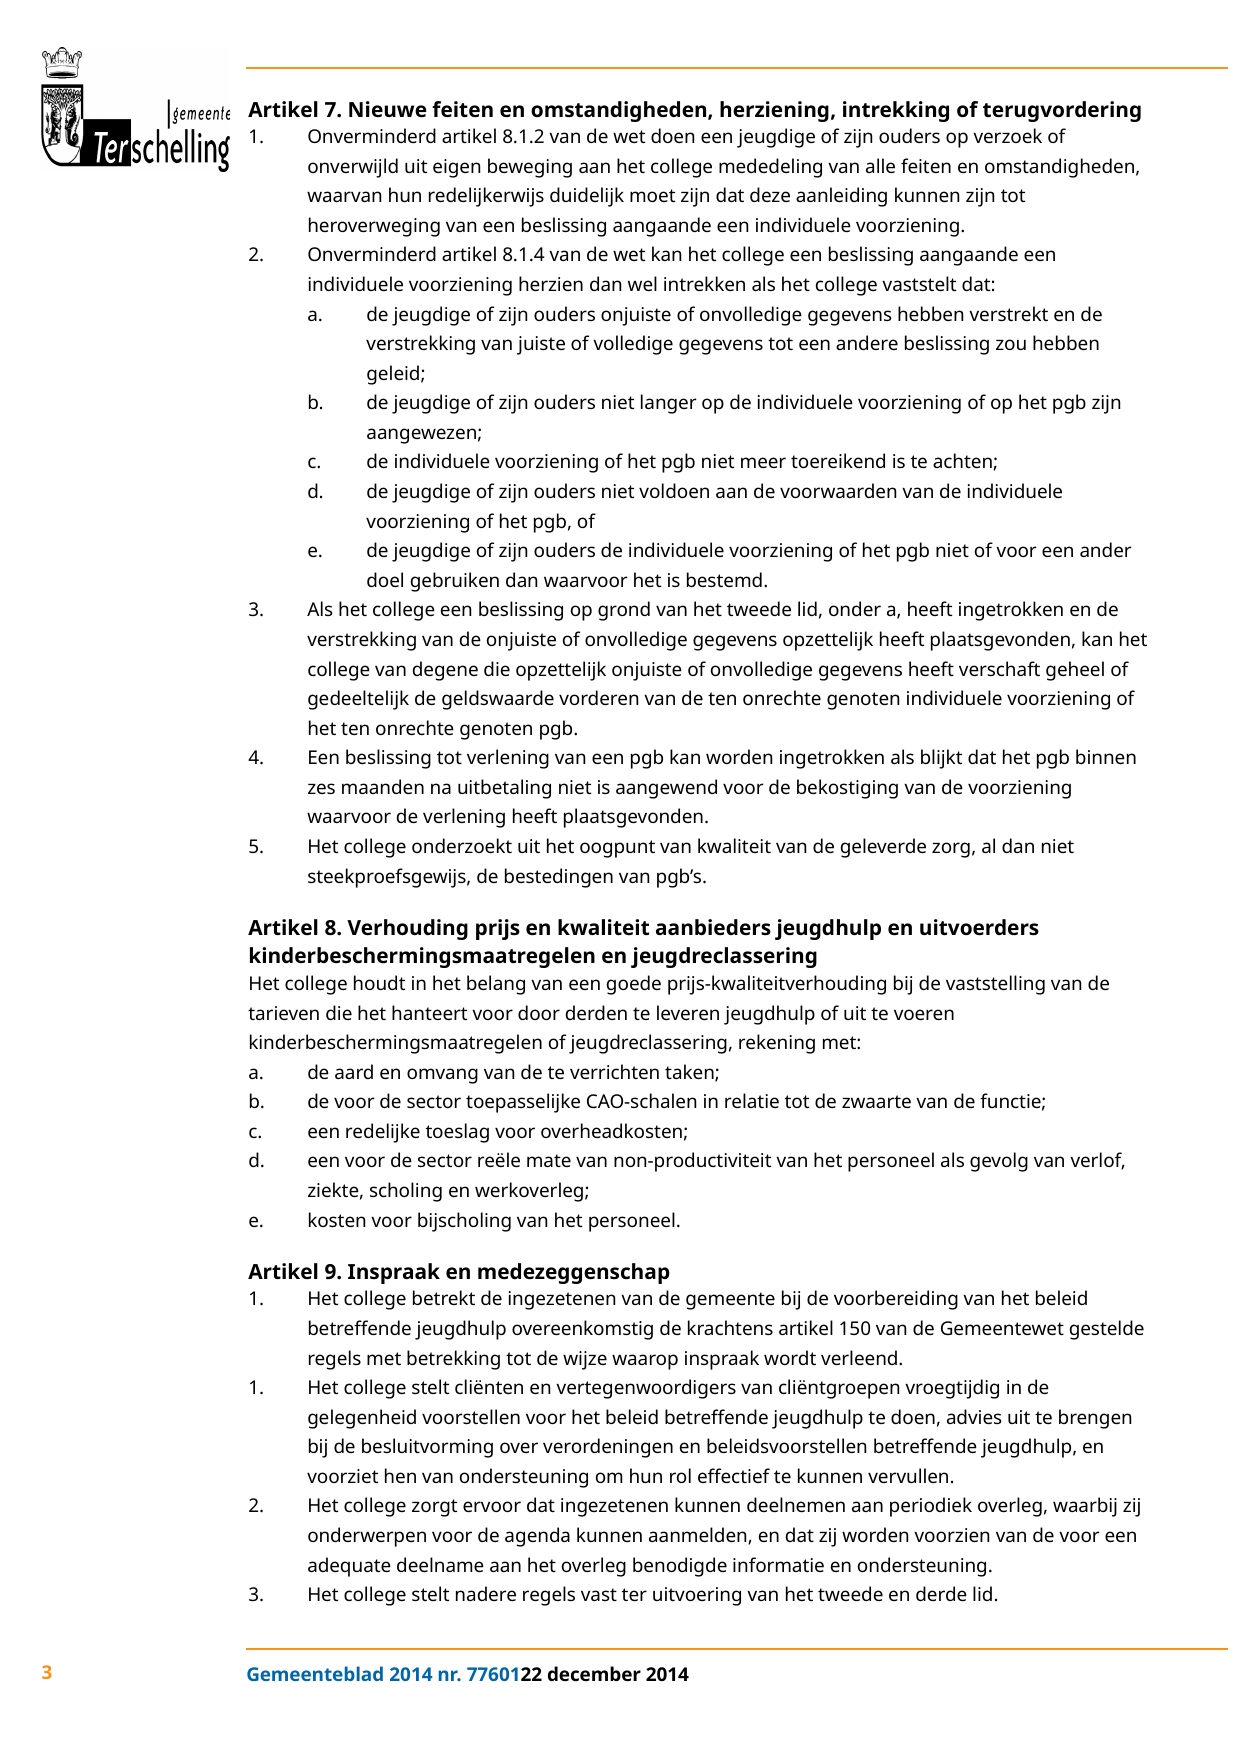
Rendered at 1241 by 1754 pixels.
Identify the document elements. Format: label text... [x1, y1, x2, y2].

text Het college houdt in het belang van een goede prijs-kwaliteitverhouding bij de vaststelling van de tarieven die het hanteert voor door derden te leveren jeugdhulp of uit te voeren kinderbeschermingsmaatregelen of jeugdreclassering, rekening met: [248, 970, 1152, 1055]
picture [41, 47, 231, 172]
list Onverminderd artikel 8.1.2 van de wet doen een jeugdige of zijn ouders op verzoek of onverwijld uit eigen beweging aan het college mededeling van alle feiten en omstandigheden, waarvan hun redelijkerwijs duidelijk moet zijn dat deze aanleiding kunnen zijn tot heroverweging van een beslissing aangaande een individuele voorziening. [248, 123, 1152, 238]
text Artikel 9. Inspraak en medezeggenschap [248, 1257, 1152, 1286]
list kosten voor bijscholing van het personeel. [248, 1207, 1152, 1232]
list een redelijke toeslag voor overheadkosten; [248, 1118, 1152, 1144]
list de jeugdige of zijn ouders niet voldoen aan de voorwaarden van de individuele voorziening of het pgb, of [307, 478, 1152, 533]
text Artikel 7. Nieuwe feiten en omstandigheden, herziening, intrekking of terugvordering [248, 95, 1152, 123]
list de voor de sector toepasselijke CAO-schalen in relatie tot de zwaarte van de functie; [248, 1088, 1152, 1114]
list de individuele voorziening of het pgb niet meer toereikend is te achten; [307, 449, 1152, 474]
list de jeugdige of zijn ouders onjuiste of onvolledige gegevens hebben verstrekt en de verstrekking van juiste of volledige gegevens tot een andere beslissing zou hebben geleid; [307, 301, 1152, 386]
list Het college betrekt de ingezetenen van de gemeente bij de voorbereiding van het beleid betreffende jeugdhulp overeenkomstig de krachtens artikel 150 van de Gemeentewet gestelde regels met betrekking tot de wijze waarop inspraak wordt verleend. [248, 1286, 1152, 1371]
list Als het college een beslissing op grond van het tweede lid, onder a, heeft ingetrokken en de verstrekking van de onjuiste of onvolledige gegevens opzettelijk heeft plaatsgevonden, kan het college van degene die opzettelijk onjuiste of onvolledige gegevens heeft verschaft geheel of gedeeltelijk de geldswaarde vorderen van de ten onrechte genoten individuele voorziening of het ten onrechte genoten pgb. [248, 597, 1152, 741]
list de aard en omvang van de te verrichten taken; [248, 1059, 1152, 1084]
text Artikel 8. Verhouding prijs en kwaliteit aanbieders jeugdhulp en uitvoerders kinderbeschermingsmaatregelen en jeugdreclassering [248, 913, 1152, 970]
list Het college onderzoekt uit het oogpunt van kwaliteit van de geleverde zorg, al dan niet steekproefsgewijs, de bestedingen van pgb’s. [248, 833, 1152, 888]
list Het college zorgt ervoor dat ingezetenen kunnen deelnemen aan periodiek overleg, waarbij zij onderwerpen voor de agenda kunnen aanmelden, en dat zij worden voorzien van de voor een adequate deelname aan het overleg benodigde informatie en ondersteuning. [248, 1493, 1152, 1578]
list de jeugdige of zijn ouders de individuele voorziening of het pgb niet of voor een ander doel gebruiken dan waarvoor het is bestemd. [307, 537, 1152, 593]
list Het college stelt cliënten en vertegenwoordigers van cliëntgroepen vroegtijdig in de gelegenheid voorstellen voor het beleid betreffende jeugdhulp te doen, advies uit te brengen bij de besluitvorming over verordeningen en beleidsvoorstellen betreffende jeugdhulp, en voorziet hen van ondersteuning om hun rol effectief te kunnen vervullen. [248, 1374, 1152, 1489]
list Een beslissing tot verlening van een pgb kan worden ingetrokken als blijkt dat het pgb binnen zes maanden na uitbetaling niet is aangewend voor de bekostiging van de voorziening waarvoor de verlening heeft plaatsgevonden. [248, 744, 1152, 829]
list een voor de sector reële mate van non-productiviteit van het personeel als gevolg van verlof, ziekte, scholing en werkoverleg; [248, 1148, 1152, 1203]
list Onverminderd artikel 8.1.4 van de wet kan het college een beslissing aangaande een individuele voorziening herzien dan wel intrekken als het college vaststelt dat: [248, 242, 1152, 297]
list de jeugdige of zijn ouders niet langer op de individuele voorziening of op het pgb zijn aangewezen; [307, 389, 1152, 445]
list Het college stelt nadere regels vast ter uitvoering van het tweede en derde lid. [248, 1581, 1152, 1607]
